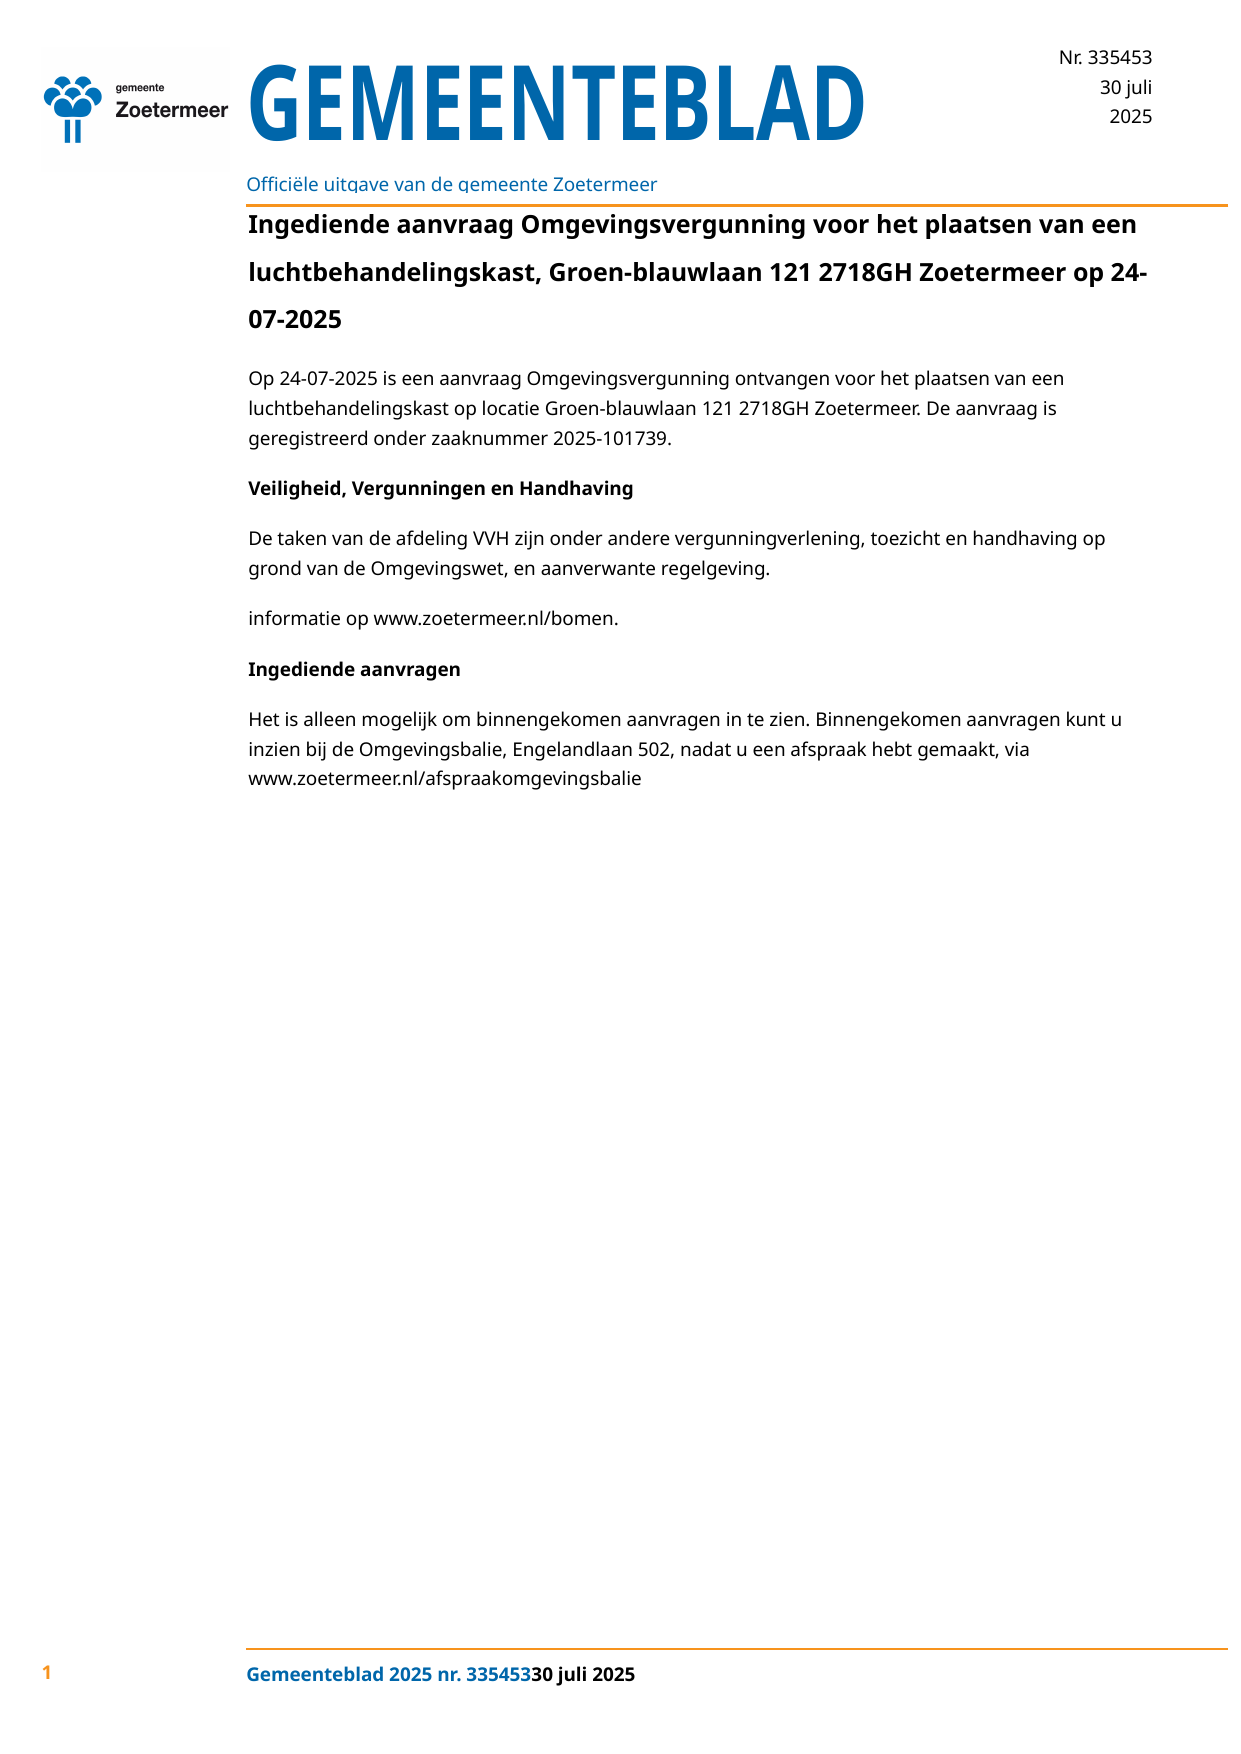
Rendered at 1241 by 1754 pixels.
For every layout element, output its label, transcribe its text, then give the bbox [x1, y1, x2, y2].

text informatie op www.zoetermeer.nl/bomen. [248, 606, 1152, 631]
text Het is alleen mogelijk om binnengekomen aanvragen in te zien. Binnengekomen aanvragen kunt u inzien bij de Omgevingsbalie, Engelandlaan 502, nadat u een afspraak hebt gemaakt, via www.zoetermeer.nl/afspraakomgevingsbalie [248, 706, 1152, 791]
picture [41, 47, 231, 172]
text De taken van de afdeling VVH zijn onder andere vergunningverlening, toezicht en handhaving op grond van de Omgevingswet, en aanverwante regelgeving. [248, 526, 1152, 581]
text Ingediende aanvragen [248, 656, 1152, 682]
text Veiligheid, Vergunningen en Handhaving [248, 475, 1152, 501]
text Op 24-07-2025 is een aanvraag Omgevingsvergunning ontvangen voor het plaatsen van een luchtbehandelingskast op locatie Groen-blauwlaan 121 2718GH Zoetermeer. De aanvraag is geregistreerd onder zaaknummer 2025-101739. [248, 366, 1152, 450]
text Ingediende aanvraag Omgevingsvergunning voor het plaatsen van een luchtbehandelingskast, Groen-blauwlaan 121 2718GH Zoetermeer op 24-07-2025 [248, 207, 1152, 336]
